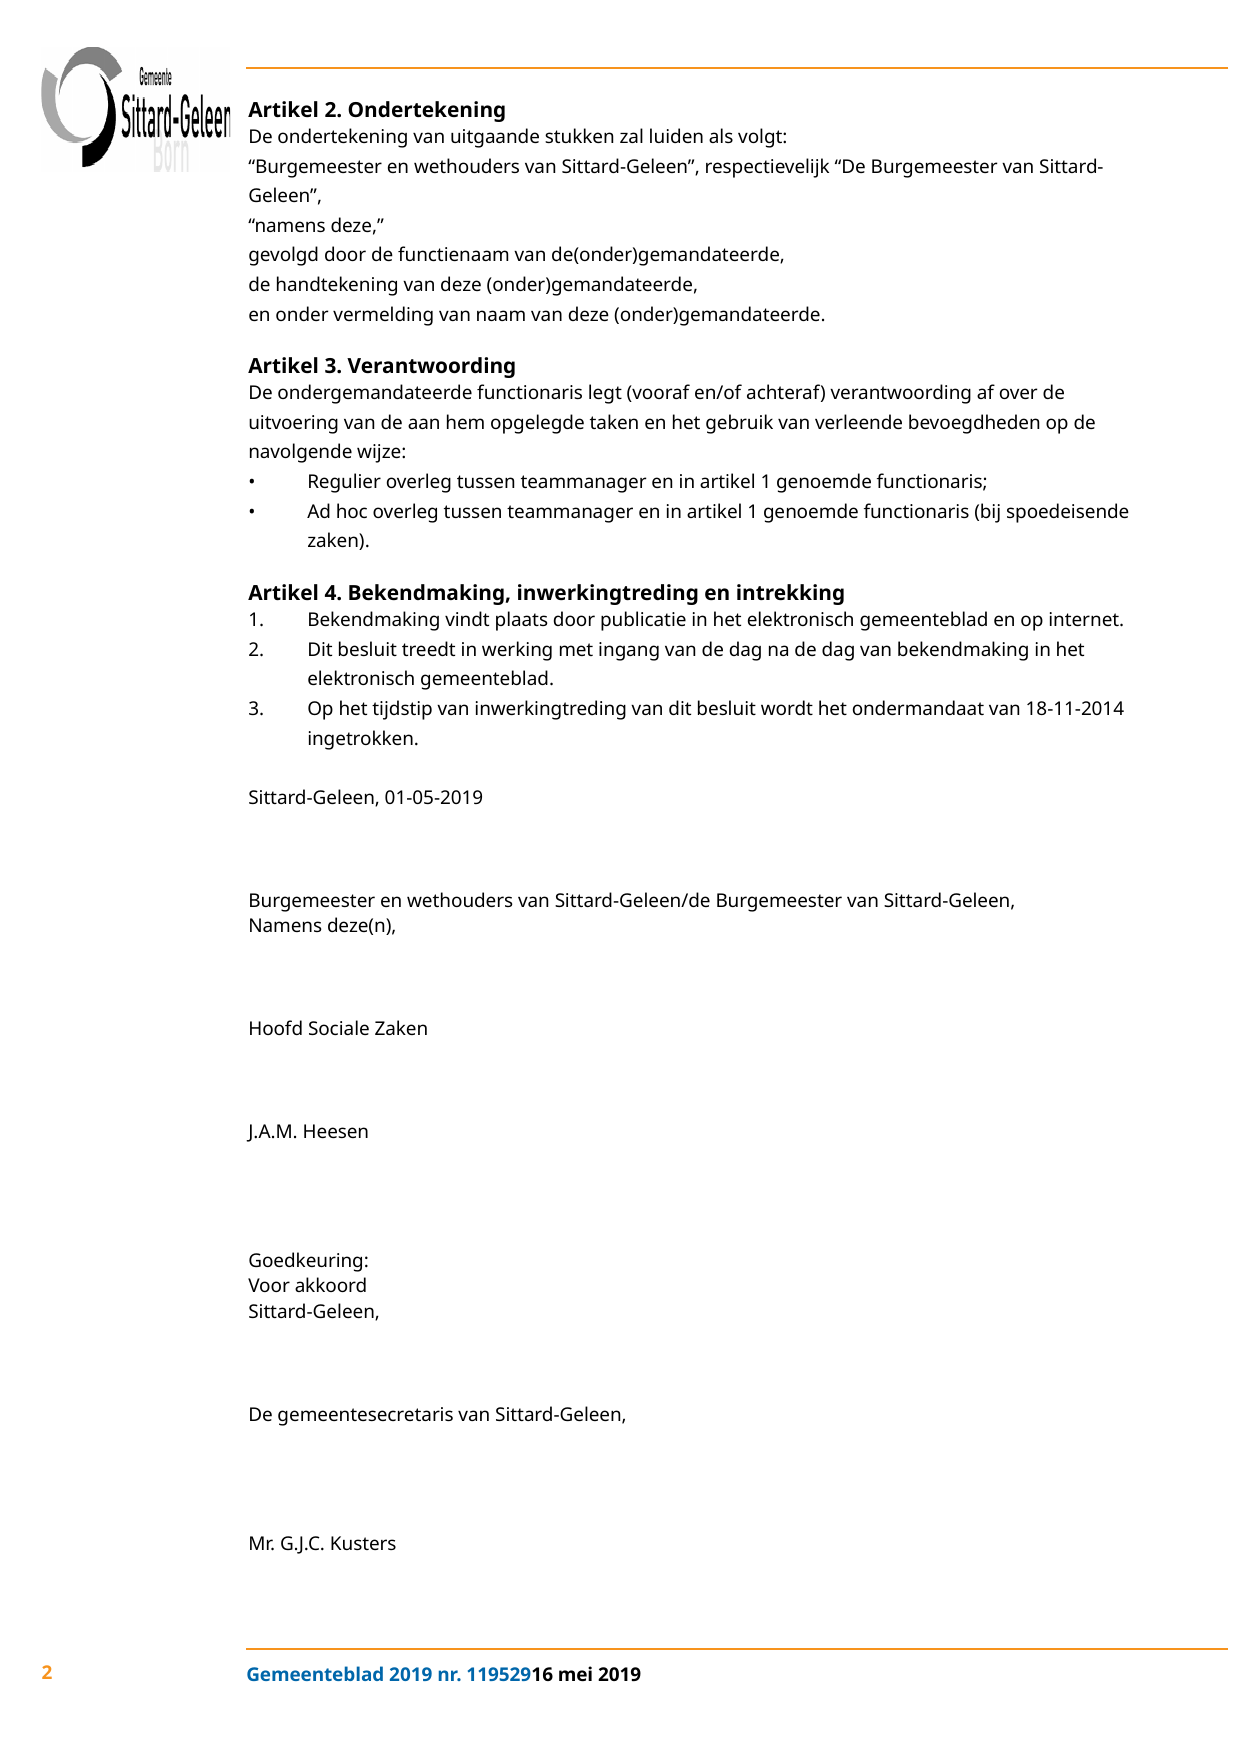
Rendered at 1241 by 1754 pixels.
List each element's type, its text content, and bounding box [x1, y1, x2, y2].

text Namens deze(n), [248, 912, 1152, 938]
text Voor akkoord [248, 1273, 1152, 1298]
text Artikel 3. Verantwoording [248, 351, 1152, 379]
list Op het tijdstip van inwerkingtreding van dit besluit wordt het ondermandaat van 18-11-2014 ingetrokken. [248, 695, 1152, 750]
text Hoofd Sociale Zaken [248, 1015, 1152, 1041]
text gevolgd door de functienaam van de(onder)gemandateerde, [248, 242, 1152, 267]
text Goedkeuring: [248, 1247, 1152, 1273]
text De ondergemandateerde functionaris legt (vooraf en/of achteraf) verantwoording af over de uitvoering van de aan hem opgelegde taken en het gebruik van verleende bevoegdheden op de navolgende wijze: [248, 379, 1152, 464]
text de handtekening van deze (onder)gemandateerde, [248, 271, 1152, 297]
list Bekendmaking vindt plaats door publicatie in het elektronisch gemeenteblad en op internet. [248, 606, 1152, 632]
text Mr. G.J.C. Kusters [248, 1530, 1152, 1556]
text Artikel 4. Bekendmaking, inwerkingtreding en intrekking [248, 578, 1152, 606]
text Artikel 2. Ondertekening [248, 95, 1152, 123]
text Burgemeester en wethouders van Sittard-Geleen/de Burgemeester van Sittard-Geleen, [248, 887, 1152, 912]
picture [41, 47, 231, 172]
text De ondertekening van uitgaande stukken zal luiden als volgt: [248, 123, 1152, 149]
list Dit besluit treedt in werking met ingang van de dag na de dag van bekendmaking in het elektronisch gemeenteblad. [248, 636, 1152, 691]
list Ad hoc overleg tussen teammanager en in artikel 1 genoemde functionaris (bij spoedeisende zaken). [248, 498, 1152, 553]
list Regulier overleg tussen teammanager en in artikel 1 genoemde functionaris; [248, 468, 1152, 494]
text “Burgemeester en wethouders van Sittard-Geleen”, respectievelijk “De Burgemeester van Sittard-Geleen”, [248, 153, 1152, 208]
text De gemeentesecretaris van Sittard-Geleen, [248, 1401, 1152, 1427]
text J.A.M. Heesen [248, 1118, 1152, 1144]
text Sittard-Geleen, [248, 1298, 1152, 1324]
text en onder vermelding van naam van deze (onder)gemandateerde. [248, 301, 1152, 326]
text “namens deze,” [248, 212, 1152, 238]
text Sittard-Geleen, 01-05-2019 [248, 784, 1152, 809]
